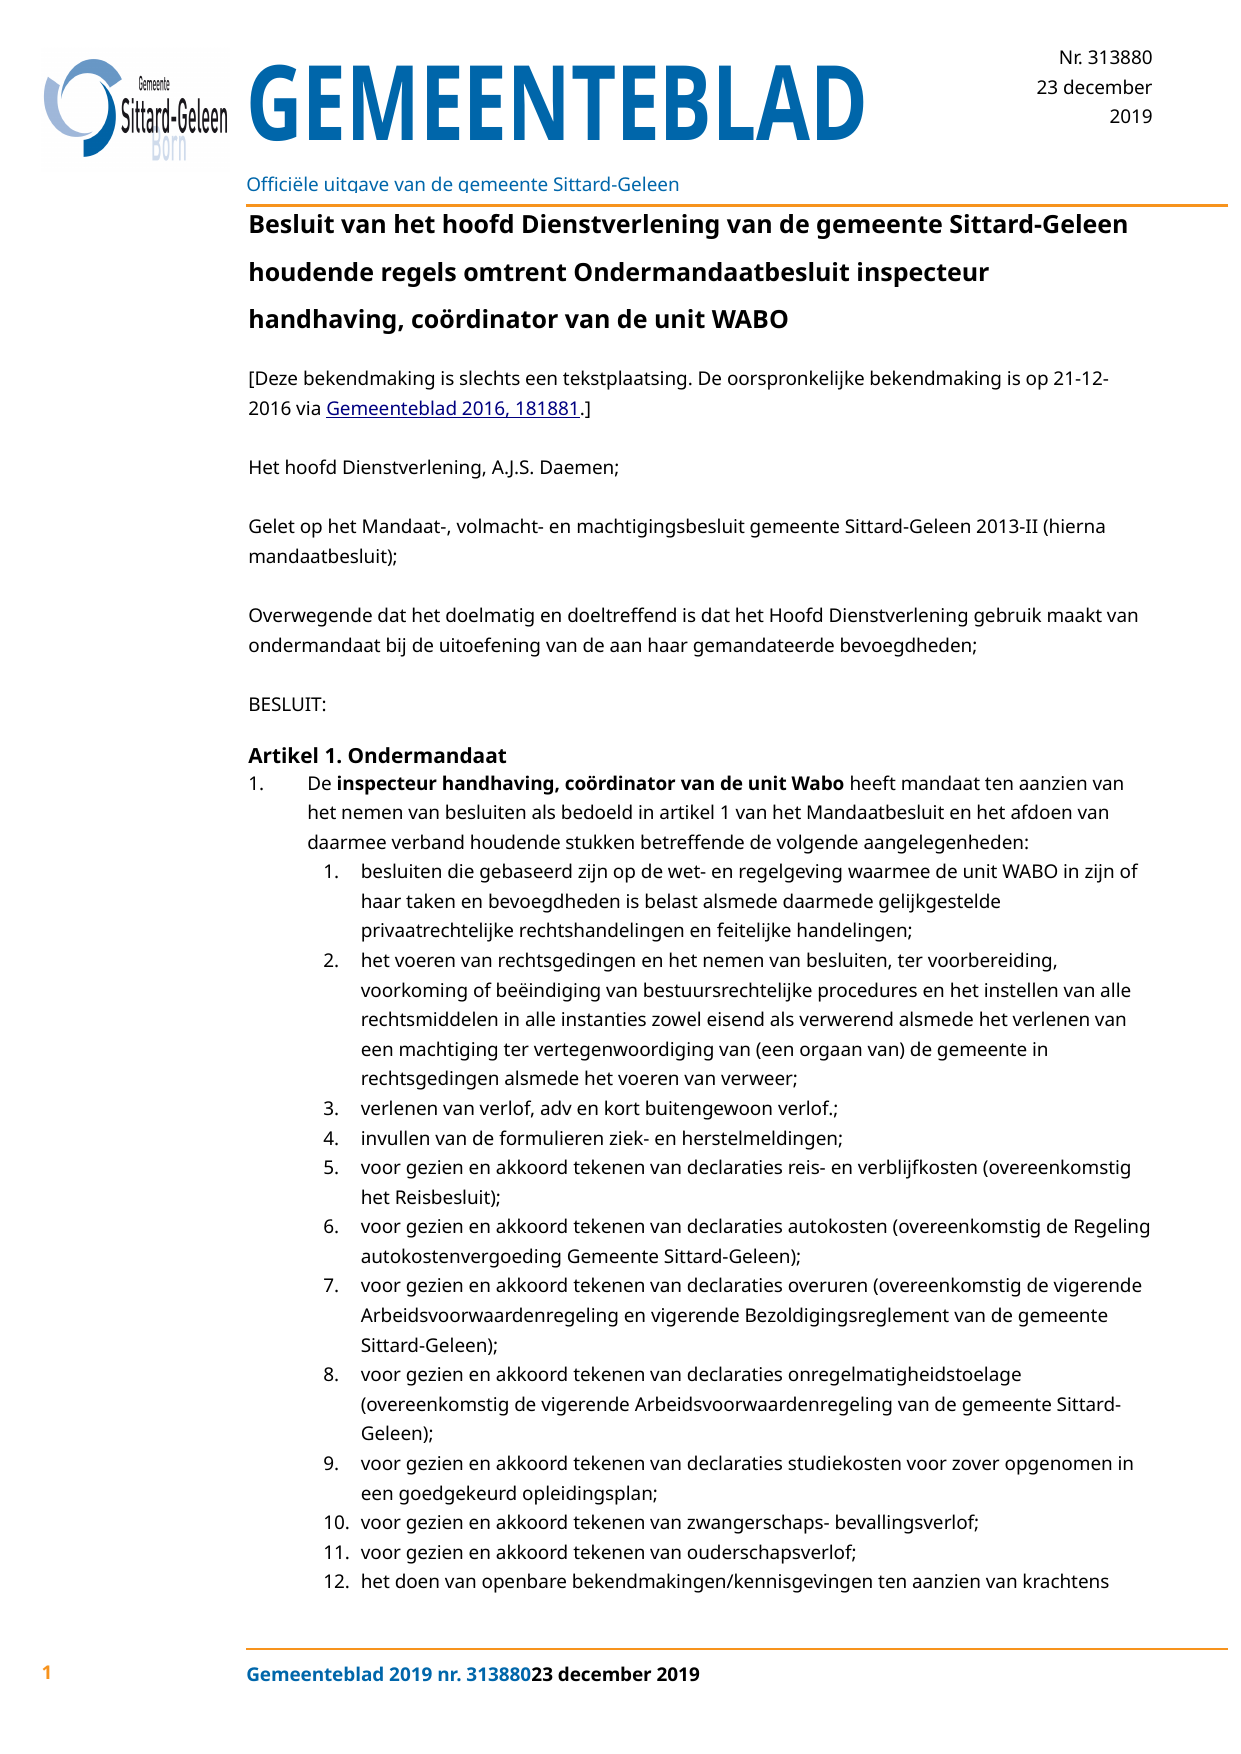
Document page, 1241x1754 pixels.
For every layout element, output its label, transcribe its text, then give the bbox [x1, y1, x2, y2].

list voor gezien en akkoord tekenen van zwangerschaps- bevallingsverlof; [323, 1509, 1152, 1535]
list invullen van de formulieren ziek- en herstelmeldingen; [323, 1125, 1152, 1151]
text BESLUIT: [248, 691, 1152, 717]
list De inspecteur handhaving, coördinator van de unit Wabo heeft mandaat ten aanzien van het nemen van besluiten als bedoeld in artikel 1 van het Mandaatbesluit en het afdoen van daarmee verband houdende stukken betreffende de volgende aangelegenheden: [248, 770, 1152, 855]
text [Deze bekendmaking is slechts een tekstplaatsing. De oorspronkelijke bekendmaking is op 21-12-2016 via Gemeenteblad 2016, 181881.] [248, 366, 1152, 421]
list het voeren van rechtsgedingen en het nemen van besluiten, ter voorbereiding, voorkoming of beëindiging van bestuursrechtelijke procedures en het instellen van alle rechtsmiddelen in alle instanties zowel eisend als verwerend alsmede het verlenen van een machtiging ter vertegenwoordiging van (een orgaan van) de gemeente in rechtsgedingen alsmede het voeren van verweer; [323, 947, 1152, 1091]
text Het hoofd Dienstverlening, A.J.S. Daemen; [248, 454, 1152, 480]
list het doen van openbare bekendmakingen/kennisgevingen ten aanzien van krachtens [323, 1568, 1152, 1594]
text Overwegende dat het doelmatig en doeltreffend is dat het Hoofd Dienstverlening gebruik maakt van ondermandaat bij de uitoefening van de aan haar gemandateerde bevoegdheden; [248, 602, 1152, 657]
list voor gezien en akkoord tekenen van declaraties studiekosten voor zover opgenomen in een goedgekeurd opleidingsplan; [323, 1450, 1152, 1506]
list voor gezien en akkoord tekenen van declaraties onregelmatigheidstoelage (overeenkomstig de vigerende Arbeidsvoorwaardenregeling van de gemeente Sittard-Geleen); [323, 1361, 1152, 1446]
list voor gezien en akkoord tekenen van ouderschapsverlof; [323, 1539, 1152, 1565]
text Gelet op het Mandaat-, volmacht- en machtigingsbesluit gemeente Sittard-Geleen 2013-II (hierna mandaatbesluit); [248, 513, 1152, 569]
text Artikel 1. Ondermandaat [248, 741, 1152, 770]
picture [41, 47, 231, 172]
list verlenen van verlof, adv en kort buitengewoon verlof.; [323, 1095, 1152, 1121]
list besluiten die gebaseerd zijn op de wet- en regelgeving waarmee de unit WABO in zijn of haar taken en bevoegdheden is belast alsmede daarmede gelijkgestelde privaatrechtelijke rechtshandelingen en feitelijke handelingen; [323, 858, 1152, 943]
list voor gezien en akkoord tekenen van declaraties autokosten (overeenkomstig de Regeling autokostenvergoeding Gemeente Sittard-Geleen); [323, 1213, 1152, 1269]
list voor gezien en akkoord tekenen van declaraties reis- en verblijfkosten (overeenkomstig het Reisbesluit); [323, 1154, 1152, 1210]
list voor gezien en akkoord tekenen van declaraties overuren (overeenkomstig de vigerende Arbeidsvoorwaardenregeling en vigerende Bezoldigingsreglement van de gemeente Sittard-Geleen); [323, 1273, 1152, 1358]
text Besluit van het hoofd Dienstverlening van de gemeente Sittard-Geleen houdende regels omtrent Ondermandaatbesluit inspecteur handhaving, coördinator van de unit WABO [248, 207, 1152, 336]
